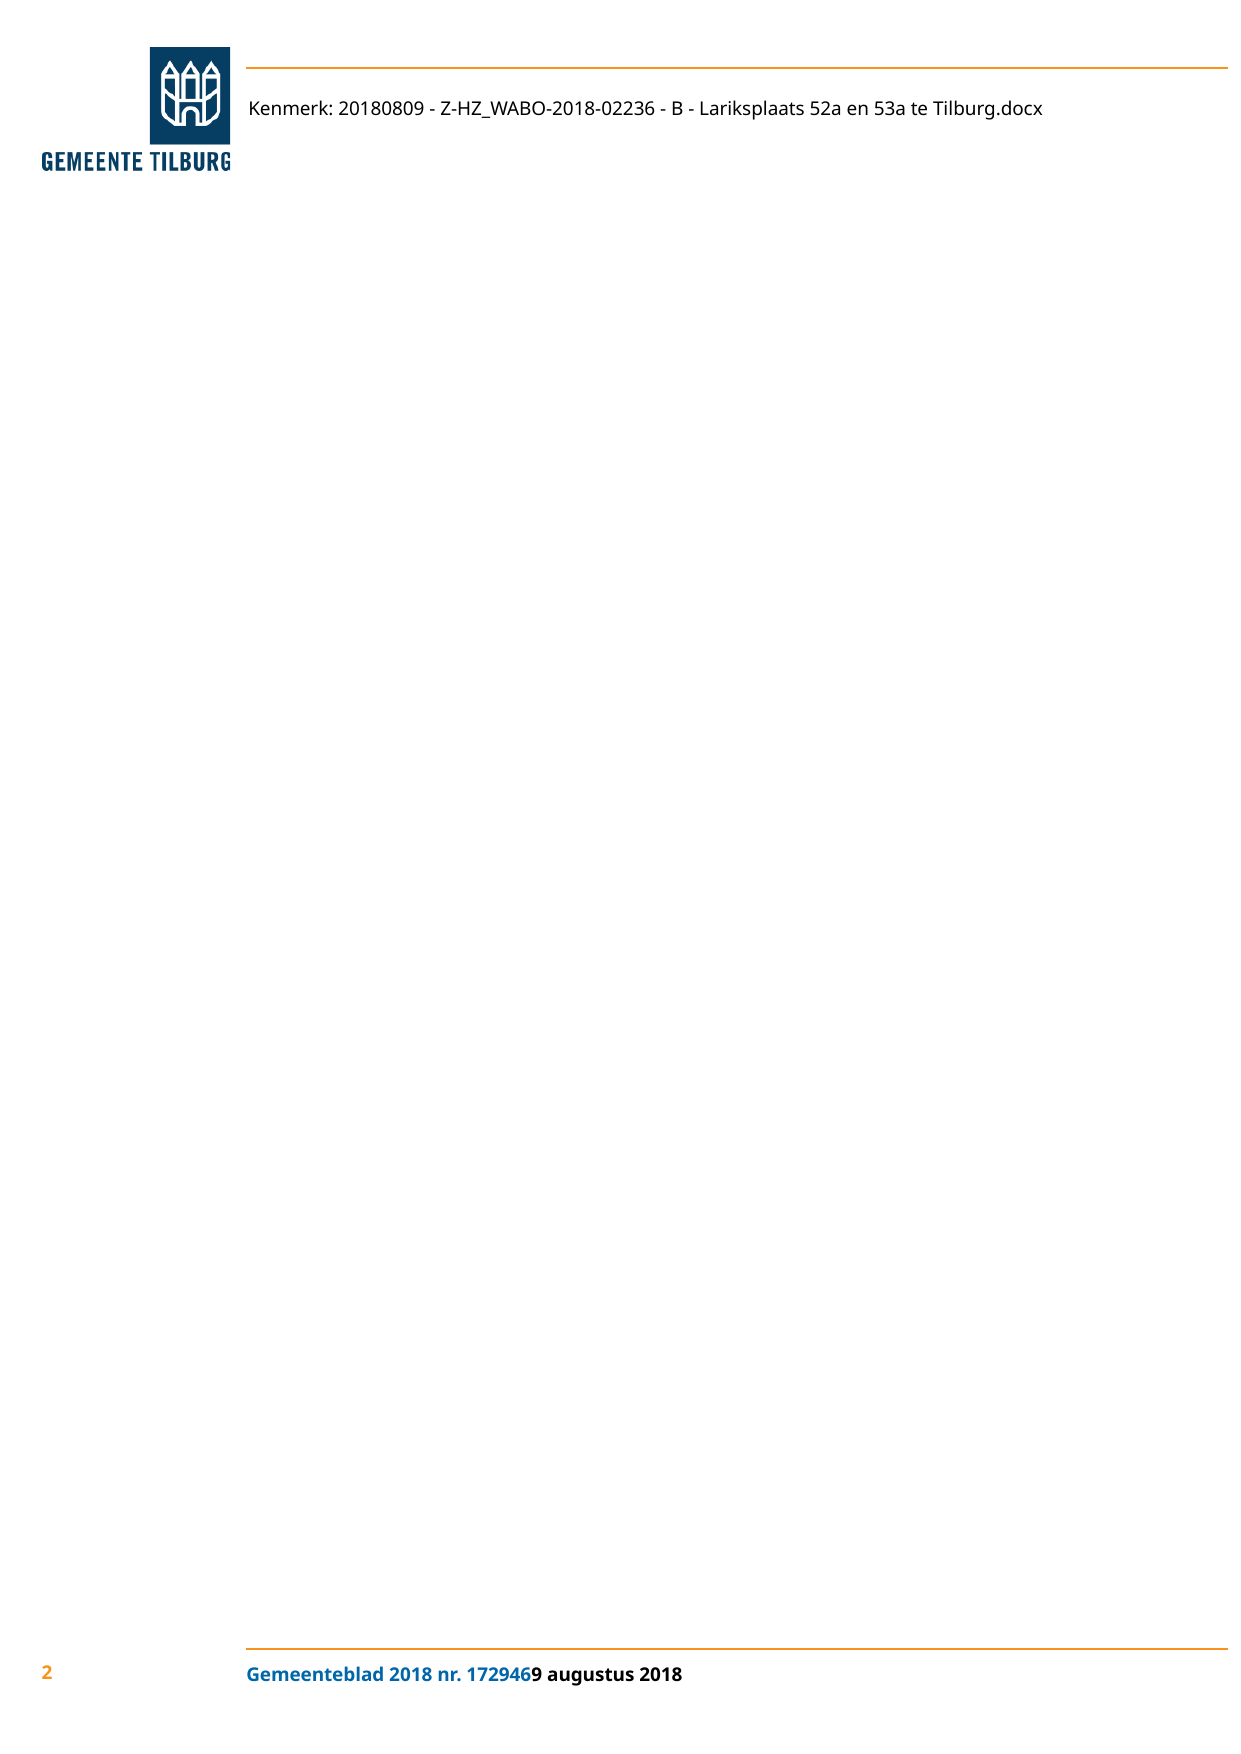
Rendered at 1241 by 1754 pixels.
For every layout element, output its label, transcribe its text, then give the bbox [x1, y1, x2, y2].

picture [41, 47, 231, 172]
text Kenmerk: 20180809 - Z-HZ_WABO-2018-02236 - B - Lariksplaats 52a en 53a te Tilburg.docx [248, 95, 1152, 121]
